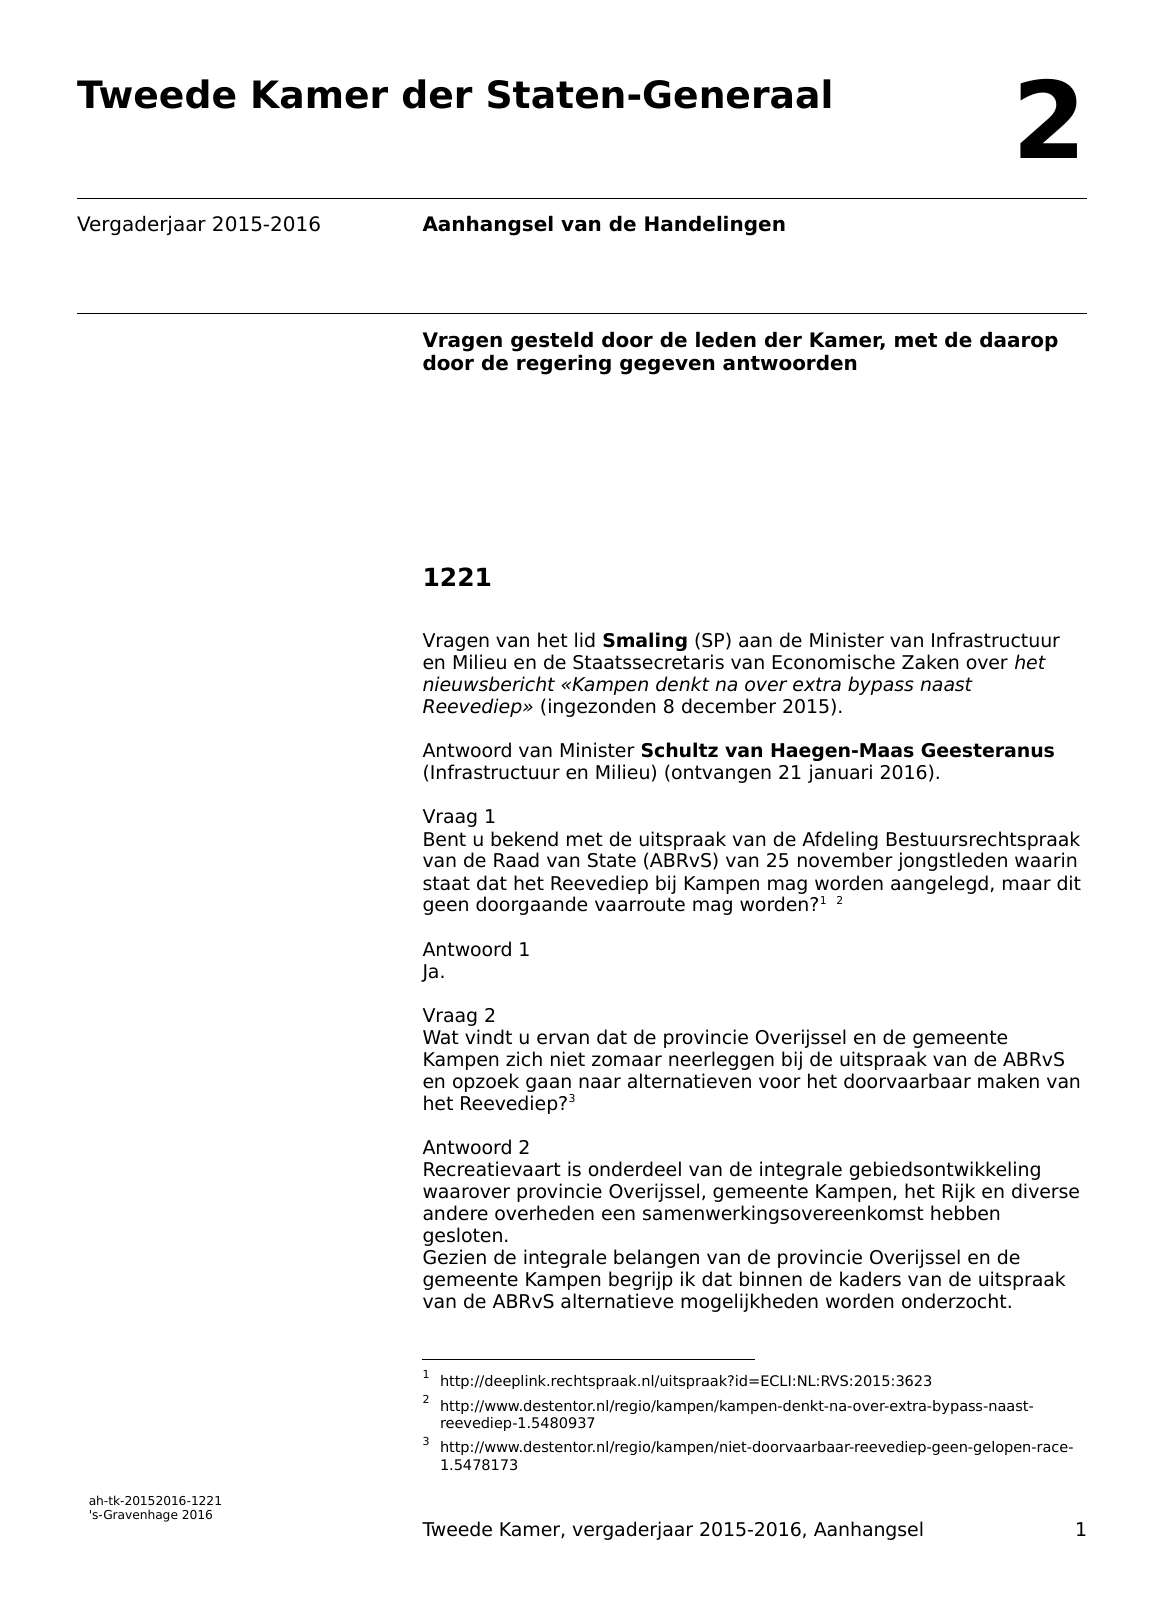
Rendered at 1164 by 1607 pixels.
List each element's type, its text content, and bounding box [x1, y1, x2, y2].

text Gezien de integrale belangen van de provincie Overijssel en de gemeente Kampen begrijp ik dat binnen de kaders van de uitspraak van de ABRvS alternatieve mogelijkheden worden onderzocht. [422, 1247, 1087, 1313]
text Vraag 1 [422, 806, 1087, 828]
text http://www.destentor.nl/regio/kampen/kampen-denkt-na-over-extra-bypass-naast-reevediep-1.5480937 [422, 1393, 1087, 1432]
text 1221 [422, 563, 1087, 592]
text Antwoord 1 [422, 938, 1087, 961]
table_cell [77, 314, 422, 375]
text Wat vindt u ervan dat de provincie Overijssel en de gemeente Kampen zich niet zomaar neerleggen bij de uitspraak van de ABRvS en opzoek gaan naar alternatieven voor het doorvaarbaar maken van het Reevediep? [422, 1027, 1087, 1114]
text Antwoord van Minister Schultz van Haegen-Maas Geesteranus (Infrastructuur en Milieu) (ontvangen 21 januari 2016). [422, 740, 1087, 784]
text ah-tk-20152016-1221 [88, 1494, 323, 1508]
table_cell Vragen gesteld door de leden der Kamer, met de daarop door de regering gegeven antwoorden [422, 314, 1087, 375]
text Vraag 2 [422, 1005, 1087, 1027]
text Antwoord 2 [422, 1137, 1087, 1159]
text Bent u bekend met de uitspraak van de Afdeling Bestuursrechtspraak van de Raad van State (ABRvS) van 25 november jongstleden waarin staat dat het Reevediep bij Kampen mag worden aangelegd, maar dit geen doorgaande vaarroute mag worden? [422, 828, 1087, 916]
text http://www.destentor.nl/regio/kampen/niet-doorvaarbaar-reevediep-geen-gelopen-race-1.5478173 [422, 1435, 1087, 1474]
text 's-Gravenhage 2016 [88, 1508, 323, 1522]
text Ja. [422, 961, 1087, 982]
table_header 2 [886, 59, 1087, 198]
text Vragen van het lid Smaling (SP) aan de Minister van Infrastructuur en Milieu en de Staatssecretaris van Economische Zaken over het nieuwsbericht «Kampen denkt na over extra bypass naast Reevediep» (ingezonden 8 december 2015). [422, 630, 1087, 718]
text Recreatievaart is onderdeel van de integrale gebiedsontwikkeling waarover provincie Overijssel, gemeente Kampen, het Rijk en diverse andere overheden een samenwerkingsovereenkomst hebben gesloten. [422, 1159, 1087, 1247]
table_header Tweede Kamer der Staten-Generaal [77, 59, 886, 198]
table_cell Vergaderjaar 2015-2016 [77, 199, 422, 313]
text http://deeplink.rechtspraak.nl/uitspraak?id=ECLI:NL:RVS:2015:3623 [422, 1368, 1087, 1391]
table_cell Aanhangsel van de Handelingen [422, 199, 1087, 313]
